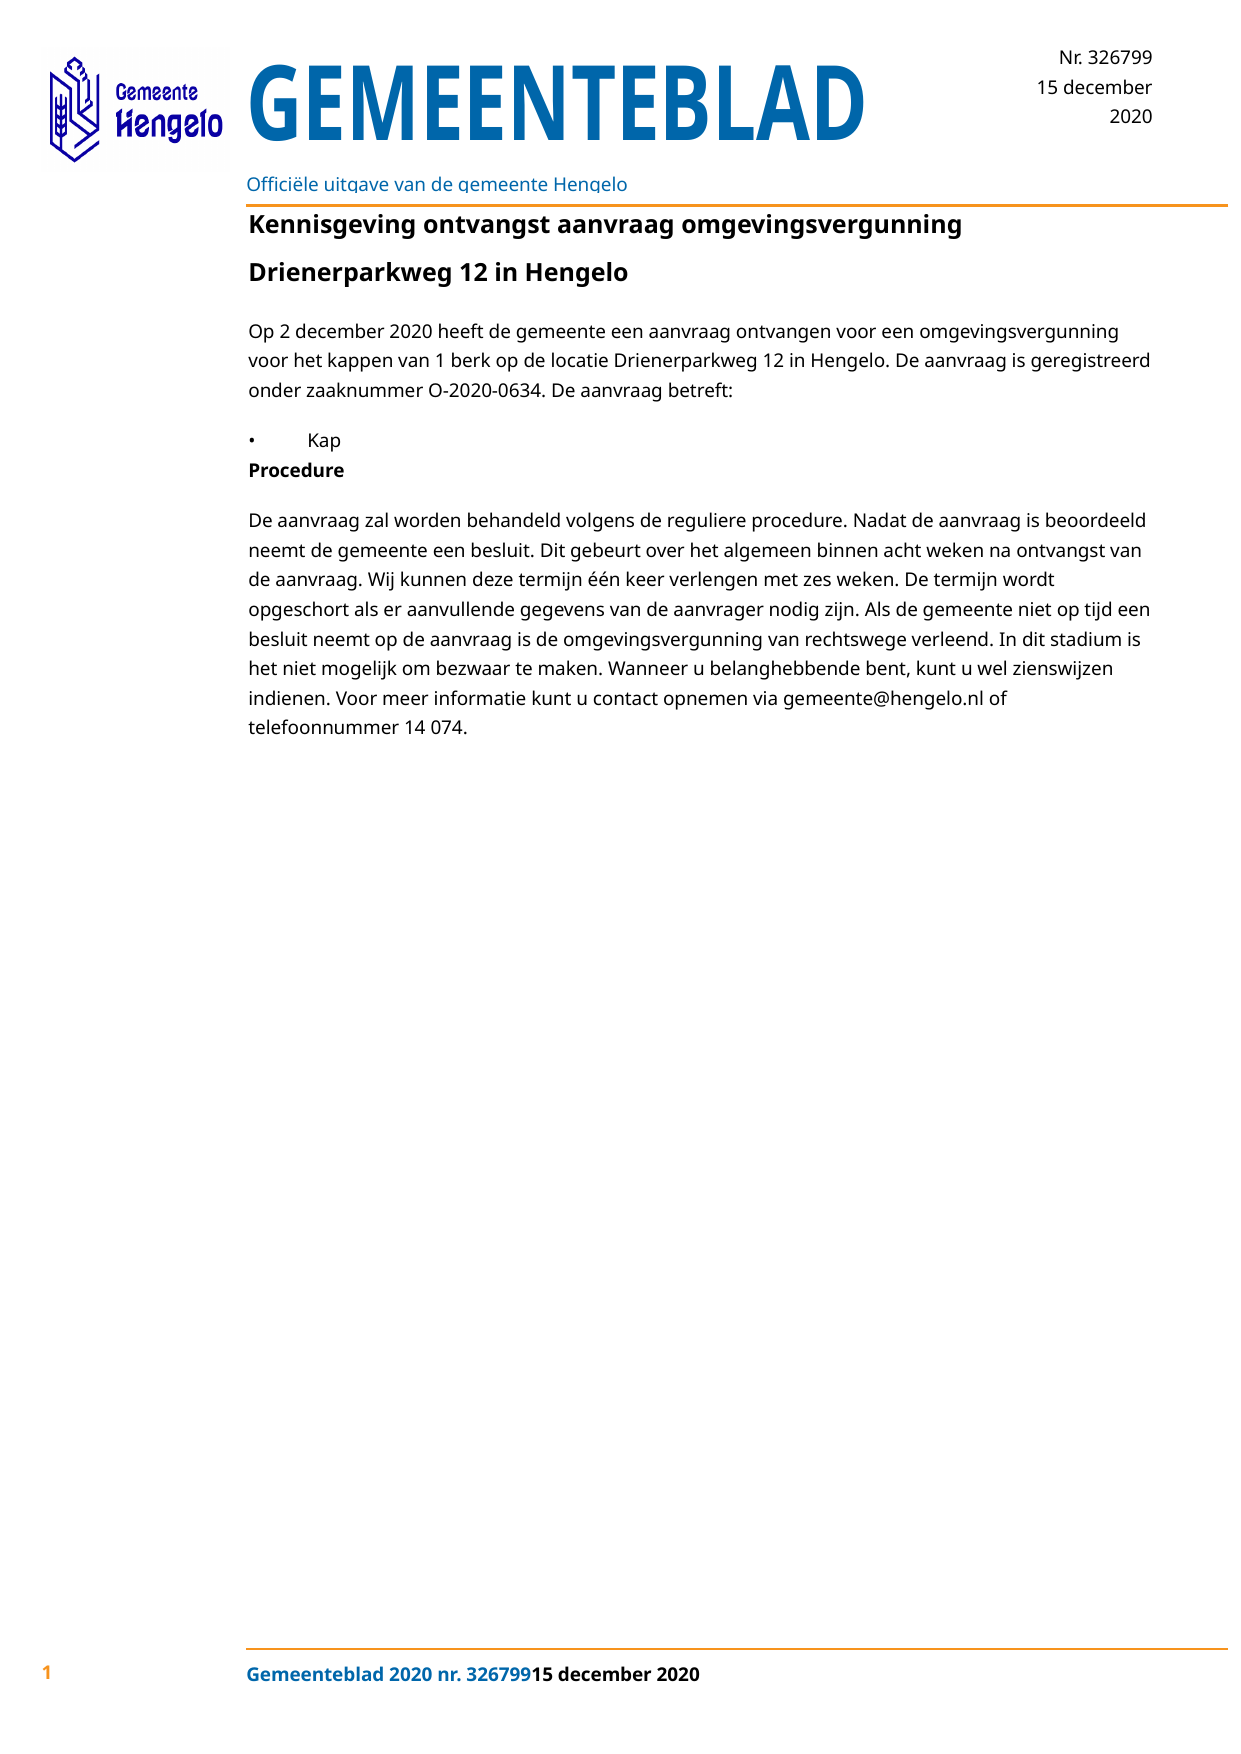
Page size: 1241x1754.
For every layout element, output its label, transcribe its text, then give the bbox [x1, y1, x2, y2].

text Procedure [248, 457, 1152, 483]
picture [41, 47, 231, 172]
text De aanvraag zal worden behandeld volgens de reguliere procedure. Nadat de aanvraag is beoordeeld neemt de gemeente een besluit. Dit gebeurt over het algemeen binnen acht weken na ontvangst van de aanvraag. Wij kunnen deze termijn één keer verlengen met zes weken. De termijn wordt opgeschort als er aanvullende gegevens van de aanvrager nodig zijn. Als de gemeente niet op tijd een besluit neemt op de aanvraag is de omgevingsvergunning van rechtswege verleend. In dit stadium is het niet mogelijk om bezwaar te maken. Wanneer u belanghebbende bent, kunt u wel zienswijzen indienen. Voor meer informatie kunt u contact opnemen via gemeente@hengelo.nl of telefoonnummer 14 074. [248, 507, 1152, 740]
list Kap [248, 427, 1152, 453]
text Kennisgeving ontvangst aanvraag omgevingsvergunning Drienerparkweg 12 in Hengelo [248, 207, 1152, 288]
text Op 2 december 2020 heeft de gemeente een aanvraag ontvangen voor een omgevingsvergunning voor het kappen van 1 berk op de locatie Drienerparkweg 12 in Hengelo. De aanvraag is geregistreerd onder zaaknummer O-2020-0634. De aanvraag betreft: [248, 318, 1152, 403]
